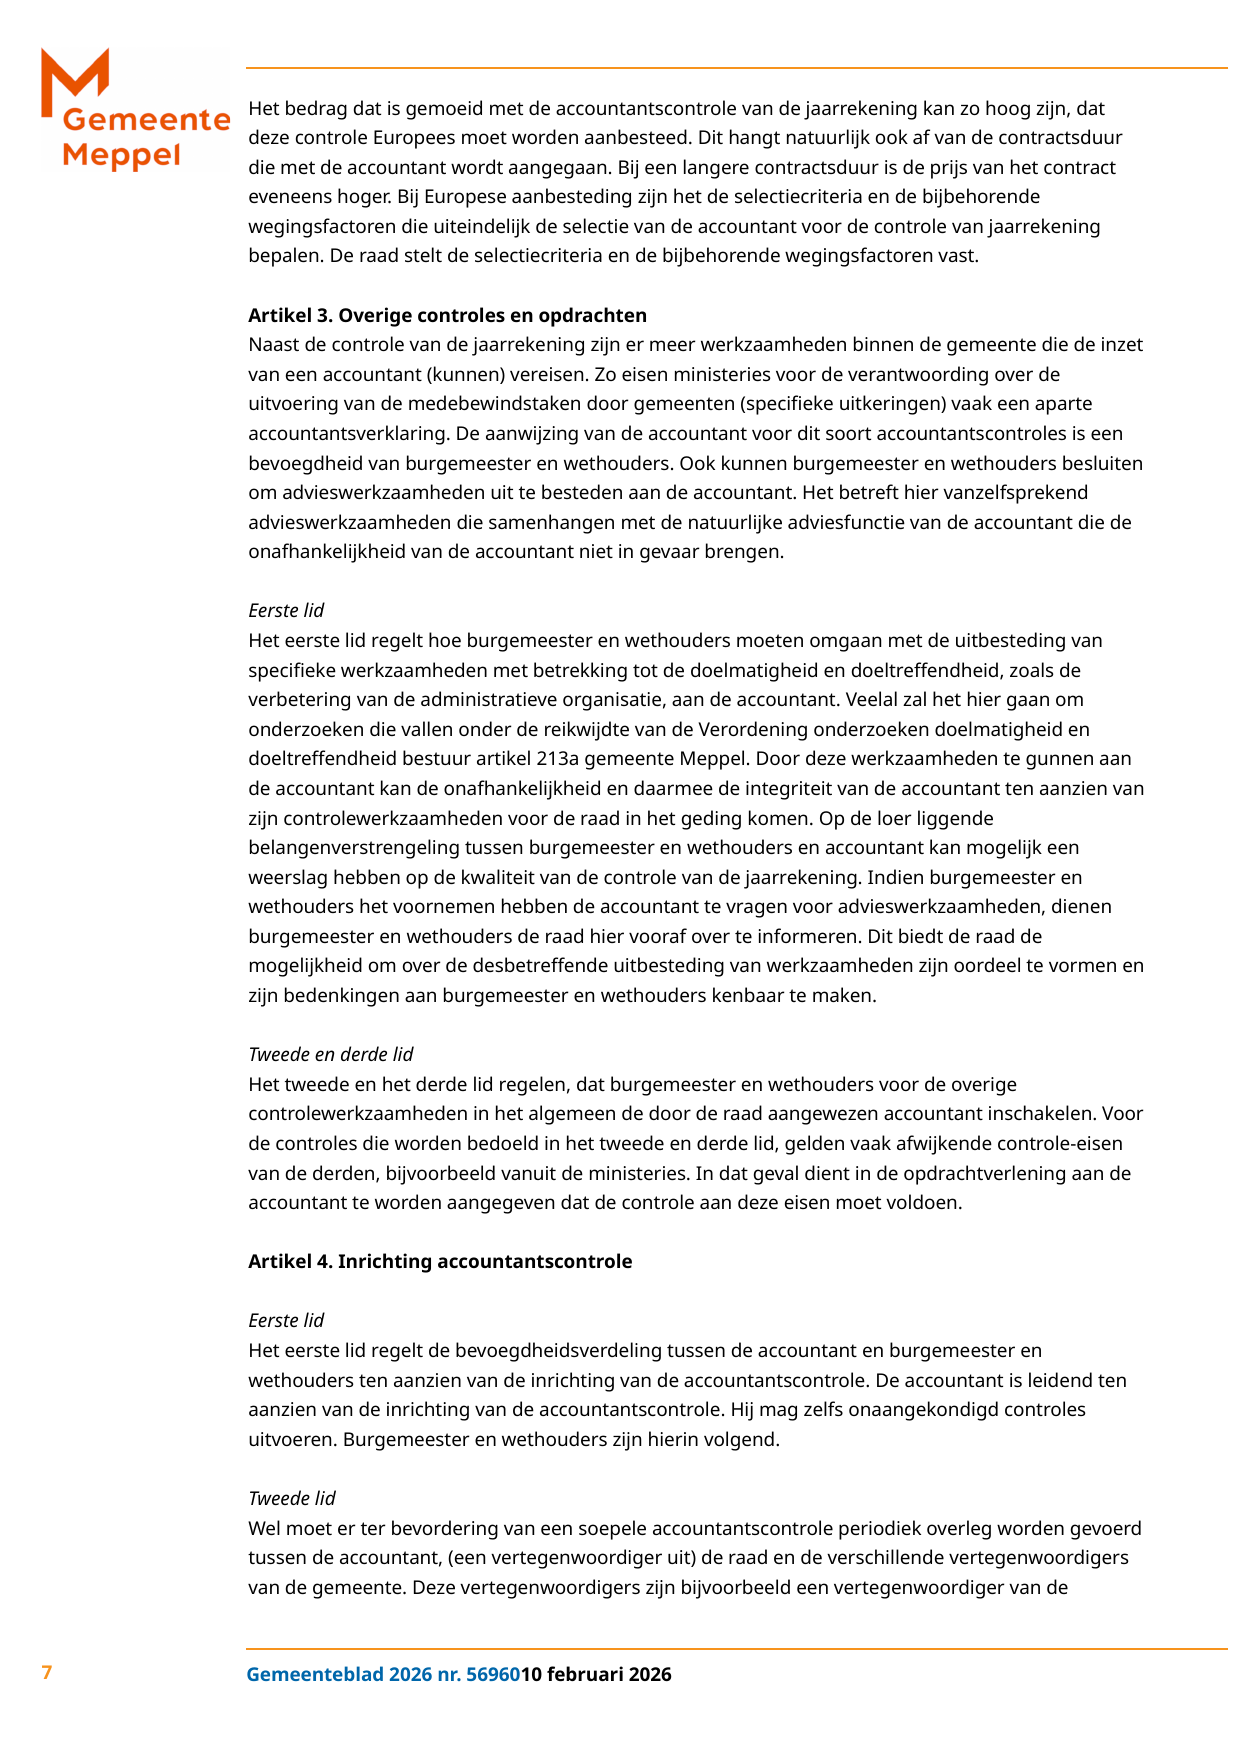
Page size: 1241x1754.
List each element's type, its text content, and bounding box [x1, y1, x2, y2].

text Het eerste lid regelt hoe burgemeester en wethouders moeten omgaan met de uitbesteding van specifieke werkzaamheden met betrekking tot de doelmatigheid en doeltreffendheid, zoals de verbetering van de administratieve organisatie, aan de accountant. Veelal zal het hier gaan om onderzoeken die vallen onder de reikwijdte van de Verordening onderzoeken doelmatigheid en doeltreffendheid bestuur artikel 213a gemeente Meppel. Door deze werkzaamheden te gunnen aan de accountant kan de onafhankelijkheid en daarmee de integriteit van de accountant ten aanzien van zijn controlewerkzaamheden voor de raad in het geding komen. Op de loer liggende belangenverstrengeling tussen burgemeester en wethouders en accountant kan mogelijk een weerslag hebben op de kwaliteit van de controle van de jaarrekening. Indien burgemeester en wethouders het voornemen hebben de accountant te vragen voor advieswerkzaamheden, dienen burgemeester en wethouders de raad hier vooraf over te informeren. Dit biedt de raad de mogelijkheid om over de desbetreffende uitbesteding van werkzaamheden zijn oordeel te vormen en zijn bedenkingen aan burgemeester en wethouders kenbaar te maken. [248, 627, 1152, 1008]
text Eerste lid [248, 1308, 1152, 1333]
text Het tweede en het derde lid regelen, dat burgemeester en wethouders voor de overige controlewerkzaamheden in het algemeen de door de raad aangewezen accountant inschakelen. Voor de controles die worden bedoeld in het tweede en derde lid, gelden vaak afwijkende controle-eisen van de derden, bijvoorbeeld vanuit de ministeries. In dat geval dient in de opdrachtverlening aan de accountant te worden aangegeven dat de controle aan deze eisen moet voldoen. [248, 1071, 1152, 1215]
text Naast de controle van de jaarrekening zijn er meer werkzaamheden binnen de gemeente die de inzet van een accountant (kunnen) vereisen. Zo eisen ministeries voor de verantwoording over de uitvoering van de medebewindstaken door gemeenten (specifieke uitkeringen) vaak een aparte accountantsverklaring. De aanwijzing van de accountant voor dit soort accountantscontroles is een bevoegdheid van burgemeester en wethouders. Ook kunnen burgemeester en wethouders besluiten om advieswerkzaamheden uit te besteden aan de accountant. Het betreft hier vanzelfsprekend advieswerkzaamheden die samenhangen met de natuurlijke adviesfunctie van de accountant die de onafhankelijkheid van de accountant niet in gevaar brengen. [248, 331, 1152, 564]
text Tweede en derde lid [248, 1041, 1152, 1067]
text Artikel 4. Inrichting accountantscontrole [248, 1248, 1152, 1274]
text Het bedrag dat is gemoeid met de accountantscontrole van de jaarrekening kan zo hoog zijn, dat deze controle Europees moet worden aanbesteed. Dit hangt natuurlijk ook af van de contractsduur die met de accountant wordt aangegaan. Bij een langere contractsduur is de prijs van het contract eveneens hoger. Bij Europese aanbesteding zijn het de selectiecriteria en de bijbehorende wegingsfactoren die uiteindelijk de selectie van de accountant voor de controle van jaarrekening bepalen. De raad stelt de selectiecriteria en de bijbehorende wegingsfactoren vast. [248, 95, 1152, 268]
text Artikel 3. Overige controles en opdrachten [248, 302, 1152, 328]
text Het eerste lid regelt de bevoegdheidsverdeling tussen de accountant en burgemeester en wethouders ten aanzien van de inrichting van de accountantscontrole. De accountant is leidend ten aanzien van de inrichting van de accountantscontrole. Hij mag zelfs onaangekondigd controles uitvoeren. Burgemeester en wethouders zijn hierin volgend. [248, 1337, 1152, 1452]
text Wel moet er ter bevordering van een soepele accountantscontrole periodiek overleg worden gevoerd tussen de accountant, (een vertegenwoordiger uit) de raad en de verschillende vertegenwoordigers van de gemeente. Deze vertegenwoordigers zijn bijvoorbeeld een vertegenwoordiger van de [248, 1515, 1152, 1600]
text Eerste lid [248, 598, 1152, 623]
picture [41, 47, 231, 172]
text Tweede lid [248, 1485, 1152, 1511]
